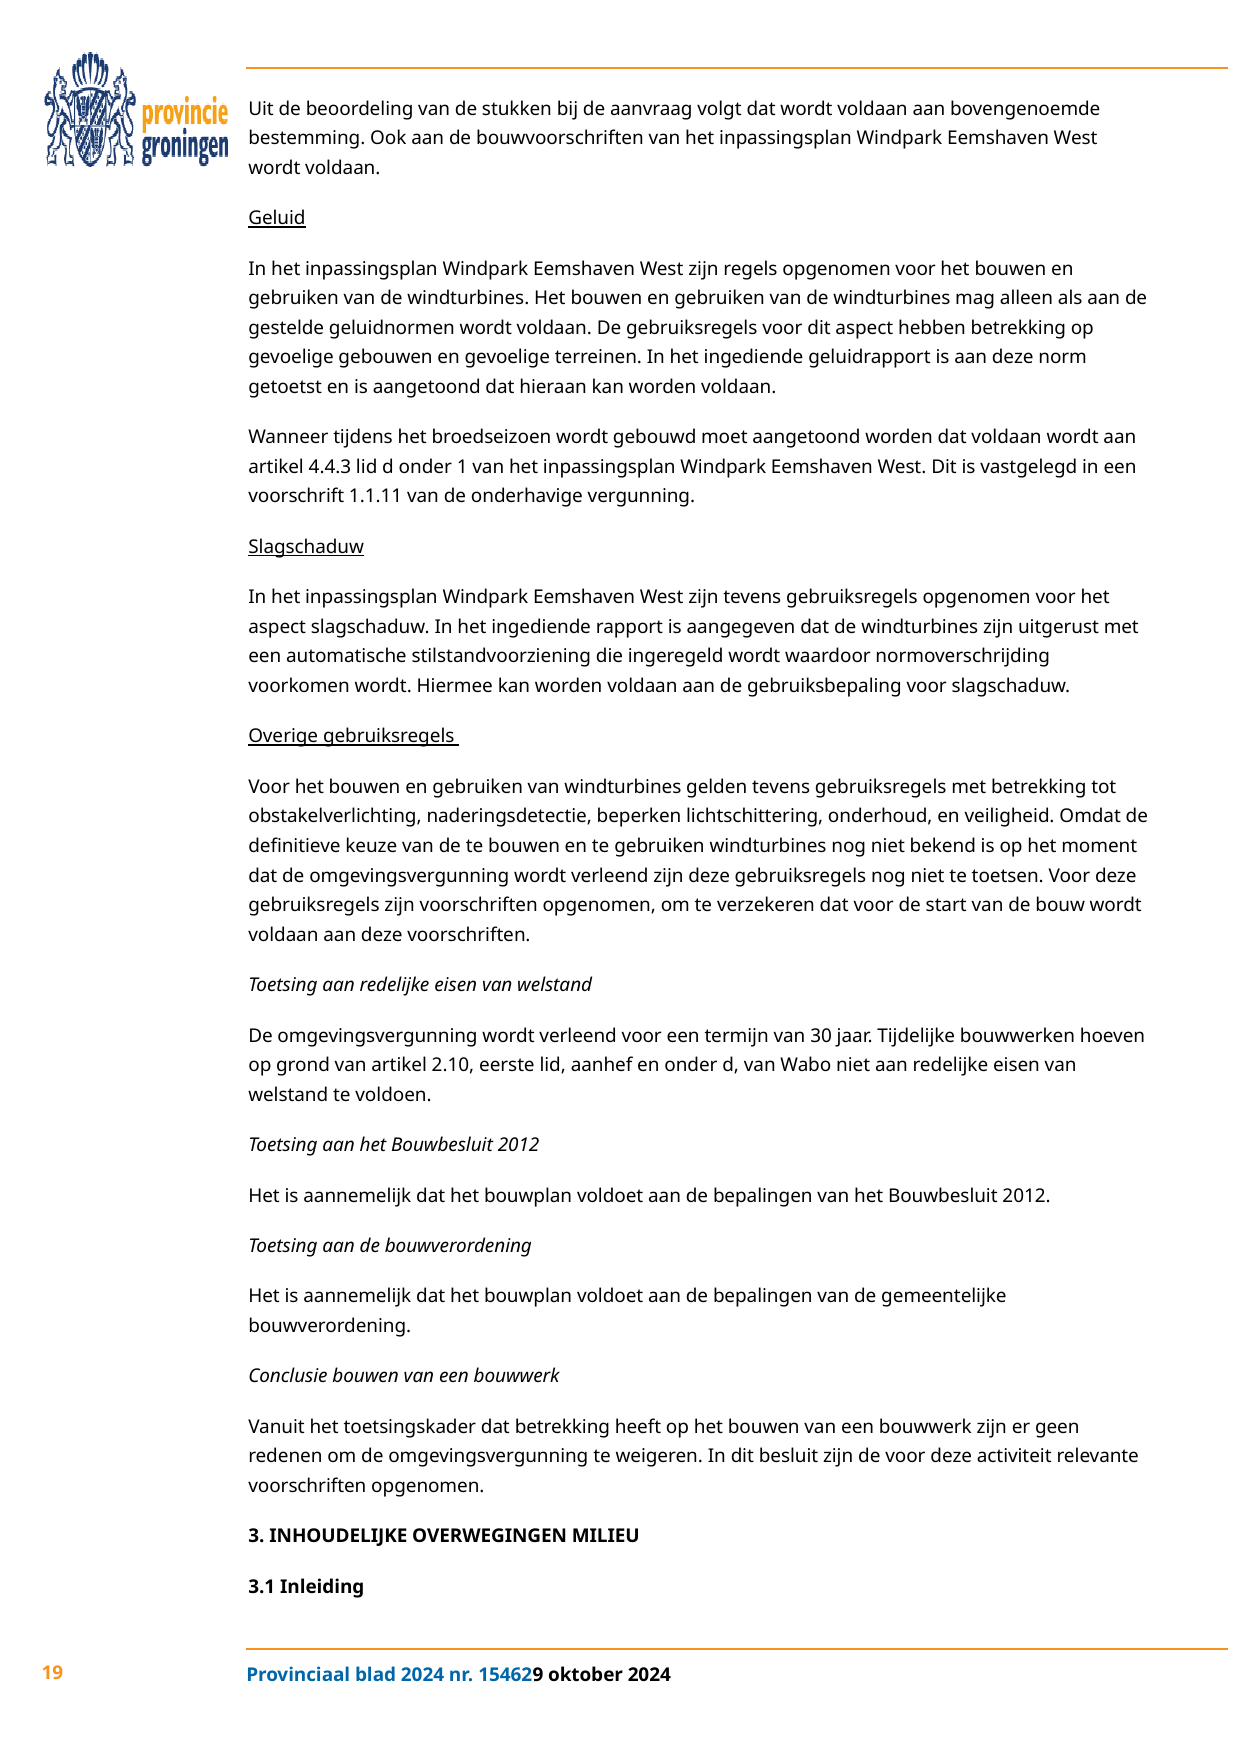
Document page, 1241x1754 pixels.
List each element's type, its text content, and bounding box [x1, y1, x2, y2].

text Het is aannemelijk dat het bouwplan voldoet aan de bepalingen van het Bouwbesluit 2012. [248, 1182, 1152, 1208]
text Wanneer tijdens het broedseizoen wordt gebouwd moet aangetoond worden dat voldaan wordt aan artikel 4.4.3 lid d onder 1 van het inpassingsplan Windpark Eemshaven West. Dit is vastgelegd in een voorschrift 1.1.11 van de onderhavige vergunning. [248, 423, 1152, 508]
text Toetsing aan de bouwverordening [248, 1232, 1152, 1258]
text Conclusie bouwen van een bouwwerk [248, 1363, 1152, 1388]
text Slagschaduw [248, 533, 1152, 559]
text 3. INHOUDELIJKE OVERWEGINGEN MILIEU [248, 1523, 1152, 1548]
text Overige gebruiksregels [248, 723, 1152, 748]
text Toetsing aan redelijke eisen van welstand [248, 971, 1152, 997]
text In het inpassingsplan Windpark Eemshaven West zijn tevens gebruiksregels opgenomen voor het aspect slagschaduw. In het ingediende rapport is aangegeven dat de windturbines zijn uitgerust met een automatische stilstandvoorziening die ingeregeld wordt waardoor normoverschrijding voorkomen wordt. Hiermee kan worden voldaan aan de gebruiksbepaling voor slagschaduw. [248, 583, 1152, 698]
text Voor het bouwen en gebruiken van windturbines gelden tevens gebruiksregels met betrekking tot obstakelverlichting, naderingsdetectie, beperken lichtschittering, onderhoud, en veiligheid. Omdat de definitieve keuze van de te bouwen en te gebruiken windturbines nog niet bekend is op het moment dat de omgevingsvergunning wordt verleend zijn deze gebruiksregels nog niet te toetsen. Voor deze gebruiksregels zijn voorschriften opgenomen, om te verzekeren dat voor de start van de bouw wordt voldaan aan deze voorschriften. [248, 773, 1152, 947]
text Toetsing aan het Bouwbesluit 2012 [248, 1131, 1152, 1157]
text Uit de beoordeling van de stukken bij de aanvraag volgt dat wordt voldaan aan bovengenoemde bestemming. Ook aan de bouwvoorschriften van het inpassingsplan Windpark Eemshaven West wordt voldaan. [248, 95, 1152, 180]
picture [41, 47, 231, 172]
text Vanuit het toetsingskader dat betrekking heeft op het bouwen van een bouwwerk zijn er geen redenen om de omgevingsvergunning te weigeren. In dit besluit zijn de voor deze activiteit relevante voorschriften opgenomen. [248, 1413, 1152, 1498]
text Geluid [248, 204, 1152, 230]
text 3.1 Inleiding [248, 1573, 1152, 1599]
text De omgevingsvergunning wordt verleend voor een termijn van 30 jaar. Tijdelijke bouwwerken hoeven op grond van artikel 2.10, eerste lid, aanhef en onder d, van Wabo niet aan redelijke eisen van welstand te voldoen. [248, 1022, 1152, 1107]
text In het inpassingsplan Windpark Eemshaven West zijn regels opgenomen voor het bouwen en gebruiken van de windturbines. Het bouwen en gebruiken van de windturbines mag alleen als aan de gestelde geluidnormen wordt voldaan. De gebruiksregels voor dit aspect hebben betrekking op gevoelige gebouwen en gevoelige terreinen. In het ingediende geluidrapport is aan deze norm getoetst en is aangetoond dat hieraan kan worden voldaan. [248, 255, 1152, 399]
text Het is aannemelijk dat het bouwplan voldoet aan de bepalingen van de gemeentelijke bouwverordening. [248, 1283, 1152, 1338]
